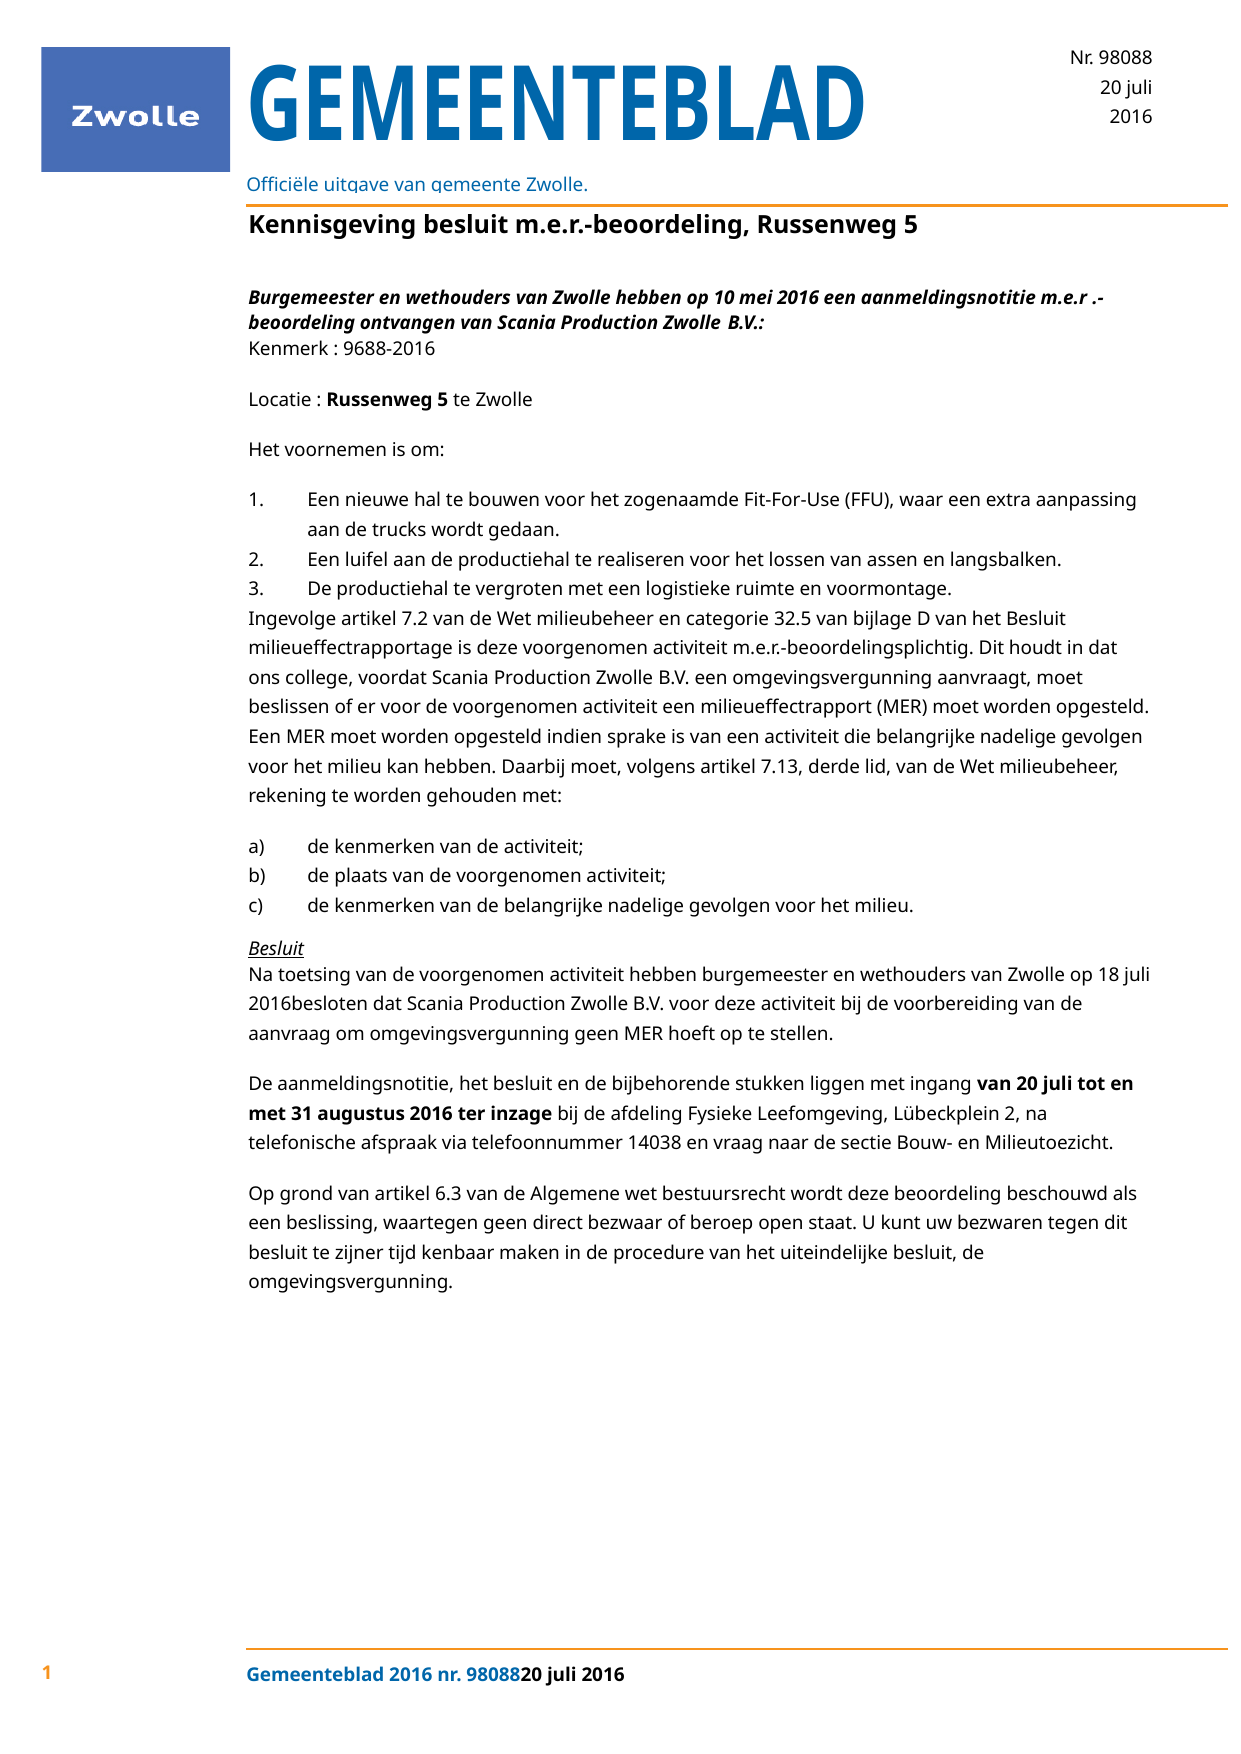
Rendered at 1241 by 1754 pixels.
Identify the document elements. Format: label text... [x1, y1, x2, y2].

text Op grond van artikel 6.3 van de Algemene wet bestuursrecht wordt deze beoordeling beschouwd als een beslissing, waartegen geen direct bezwaar of beroep open staat. U kunt uw bezwaren tegen dit besluit te zijner tijd kenbaar maken in de procedure van het uiteindelijke besluit, de omgevingsvergunning. [248, 1180, 1152, 1294]
list Een luifel aan de productiehal te realiseren voor het lossen van assen en langsbalken. [248, 546, 1152, 571]
text Na toetsing van de voorgenomen activiteit hebben burgemeester en wethouders van Zwolle op 18 juli 2016besloten dat Scania Production Zwolle B.V. voor deze activiteit bij de voorbereiding van de aanvraag om omgevingsvergunning geen MER hoeft op te stellen. [248, 961, 1152, 1046]
text Besluit [248, 935, 1152, 961]
picture [41, 47, 231, 172]
text Het voornemen is om: [248, 436, 1152, 462]
text Kennisgeving besluit m.e.r.-beoordeling, Russenweg 5 [248, 207, 1152, 241]
list de plaats van de voorgenomen activiteit; [248, 862, 1152, 888]
text Kenmerk : 9688-2016 [248, 335, 1152, 361]
list De productiehal te vergroten met een logistieke ruimte en voormontage. [248, 575, 1152, 601]
text Burgemeester en wethouders van Zwolle hebben op 10 mei 2016 een aanmeldingsnotitie m.e.r .-beoordeling ontvangen van Scania Production Zwolle B.V.: [248, 284, 1152, 335]
list Een nieuwe hal te bouwen voor het zogenaamde Fit-For-Use (FFU), waar een extra aanpassing aan de trucks wordt gedaan. [248, 487, 1152, 542]
text De aanmeldingsnotitie, het besluit en de bijbehorende stukken liggen met ingang van 20 juli tot en met 31 augustus 2016 ter inzage bij de afdeling Fysieke Leefomgeving, Lübeckplein 2, na telefonische afspraak via telefoonnummer 14038 en vraag naar de sectie Bouw- en Milieutoezicht. [248, 1070, 1152, 1155]
text Locatie : Russenweg 5 te Zwolle [248, 386, 1152, 411]
list de kenmerken van de activiteit; [248, 833, 1152, 858]
text Ingevolge artikel 7.2 van de Wet milieubeheer en categorie 32.5 van bijlage D van het Besluit milieueffectrapportage is deze voorgenomen activiteit m.e.r.-beoordelingsplichtig. Dit houdt in dat ons college, voordat Scania Production Zwolle B.V. een omgevingsvergunning aanvraagt, moet beslissen of er voor de voorgenomen activiteit een milieueffectrapport (MER) moet worden opgesteld. Een MER moet worden opgesteld indien sprake is van een activiteit die belangrijke nadelige gevolgen voor het milieu kan hebben. Daarbij moet, volgens artikel 7.13, derde lid, van de Wet milieubeheer, rekening te worden gehouden met: [248, 605, 1152, 808]
list de kenmerken van de belangrijke nadelige gevolgen voor het milieu. [248, 892, 1152, 918]
